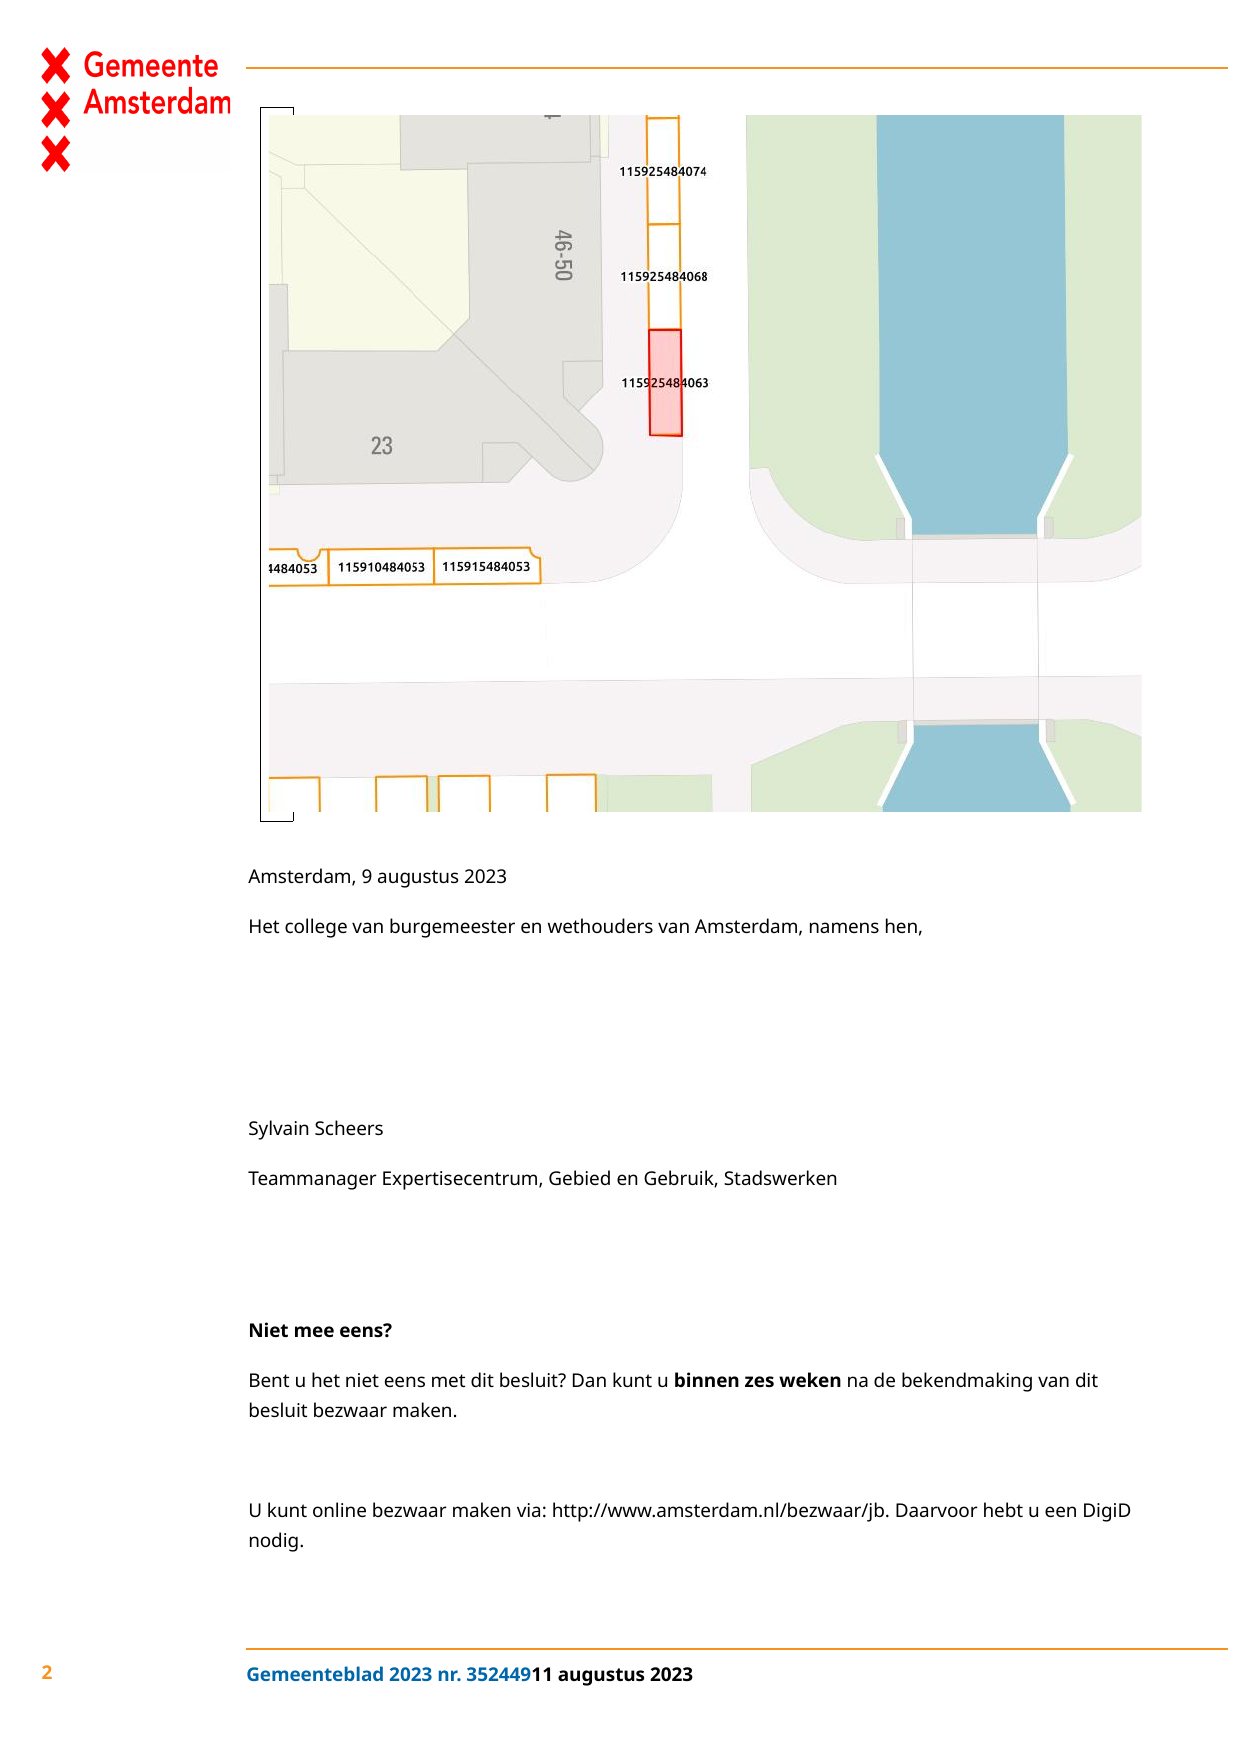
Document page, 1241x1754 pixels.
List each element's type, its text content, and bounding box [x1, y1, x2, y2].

text Het college van burgemeester en wethouders van Amsterdam, namens hen, [248, 913, 1152, 939]
text Amsterdam, 9 augustus 2023 [248, 863, 1152, 889]
text Niet mee eens? [248, 1317, 1152, 1342]
picture [268, 115, 1142, 812]
picture [41, 47, 231, 172]
text U kunt online bezwaar maken via: http://www.amsterdam.nl/bezwaar/jb. Daarvoor hebt u een DigiD nodig. [248, 1498, 1152, 1553]
text Bent u het niet eens met dit besluit? Dan kunt u binnen zes weken na de bekendmaking van dit besluit bezwaar maken. [248, 1367, 1152, 1422]
text Sylvain Scheers [248, 1115, 1152, 1141]
text Teammanager Expertisecentrum, Gebied en Gebruik, Stadswerken [248, 1166, 1152, 1191]
